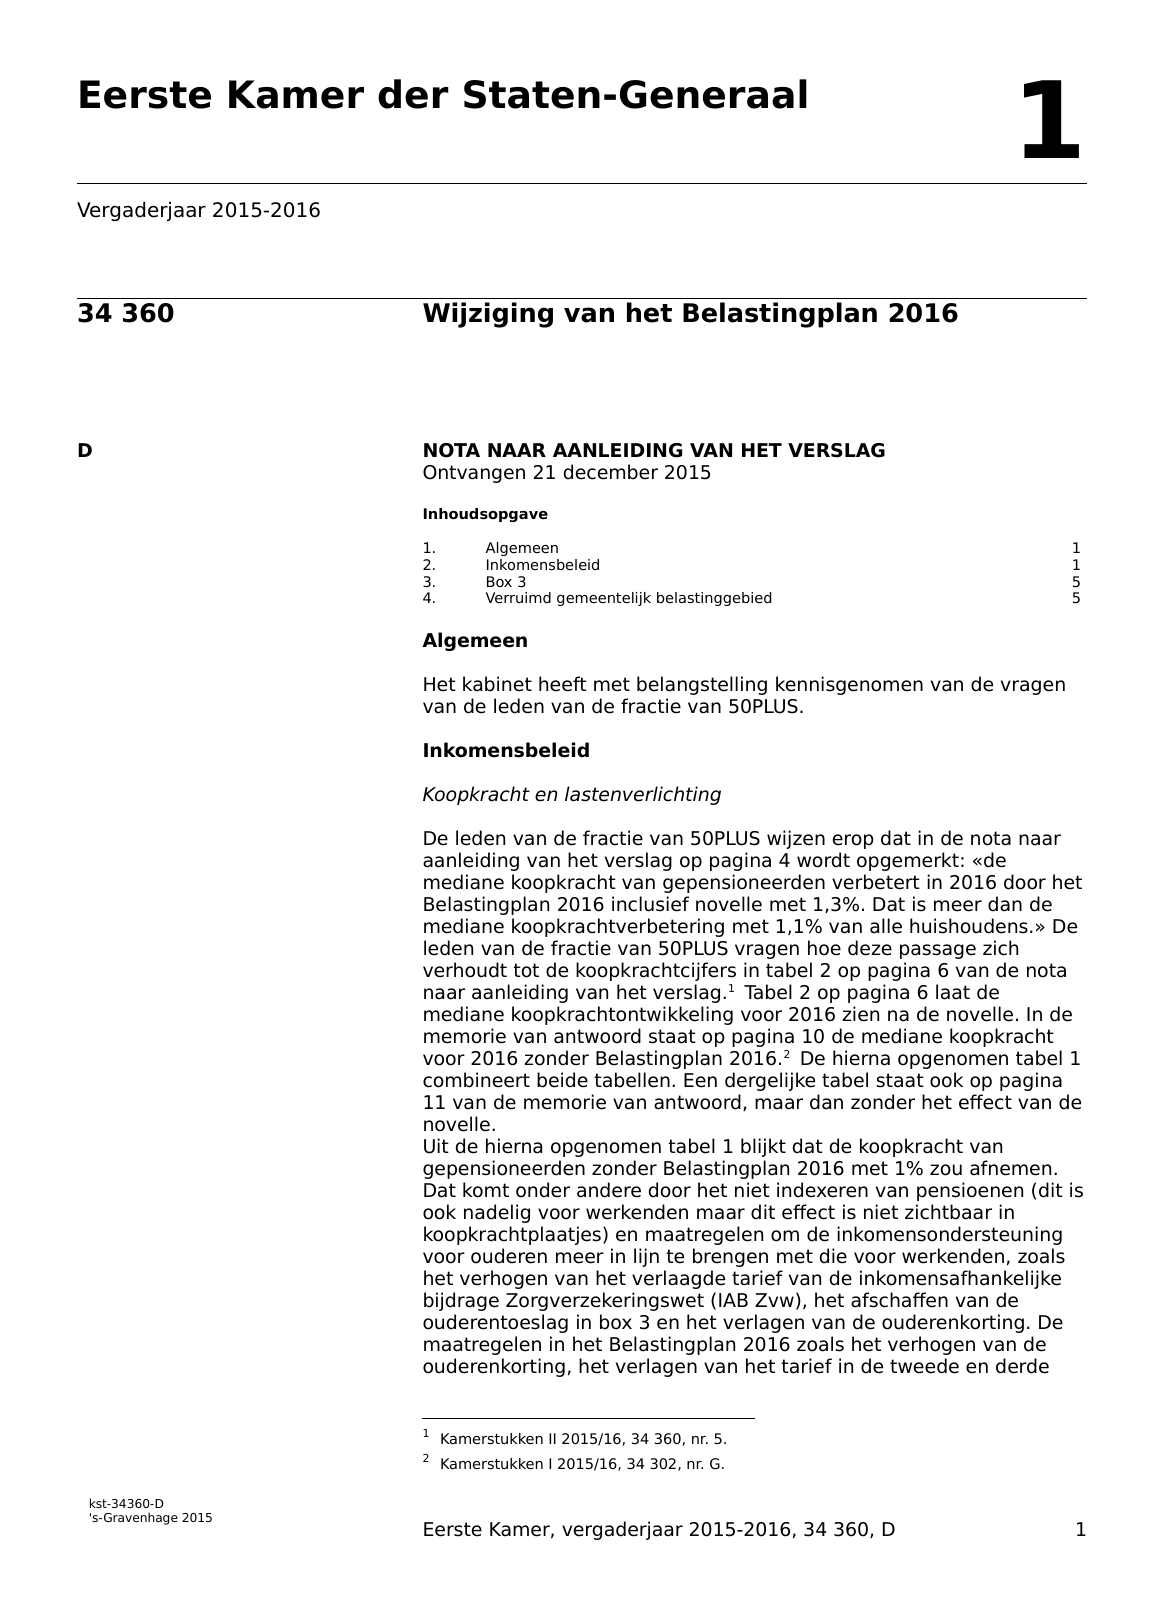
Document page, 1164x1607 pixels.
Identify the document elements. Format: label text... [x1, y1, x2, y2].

table_cell Vergaderjaar 2015-2016 [77, 184, 1087, 298]
table_cell 5 [1028, 590, 1087, 607]
text Kamerstukken I 2015/16, 34 302, nr. G. [422, 1452, 1087, 1474]
subtitle Inkomensbeleid [422, 740, 1087, 762]
subtitle D NOTA NAAR AANLEIDING VAN HET VERSLAG [77, 440, 1087, 462]
table_cell 4. [422, 590, 479, 607]
table_header Inhoudsopgave [422, 506, 1028, 522]
table_cell 5 [1028, 574, 1087, 590]
text 's-Gravenhage 2015 [88, 1511, 323, 1525]
subtitle Algemeen [422, 629, 1087, 652]
table_cell Box 3 [480, 574, 1028, 590]
table_header [1028, 506, 1087, 522]
text Uit de hierna opgenomen tabel 1 blijkt dat de koopkracht van gepensioneerden zonder Belastingplan 2016 met 1% zou afnemen. Dat komt onder andere door het niet indexeren van pensioenen (dit is ook nadelig voor werkenden maar dit effect is niet zichtbaar in koopkrachtplaatjes) en maatregelen om de inkomensondersteuning voor ouderen meer in lijn te brengen met die voor werkenden, zoals het verhogen van het verlaagde tarief van de inkomensafhankelijke bijdrage Zorgverzekeringswet (IAB Zvw), het afschaffen van de ouderentoeslag in box 3 en het verlagen van de ouderenkorting. De maatregelen in het Belastingplan 2016 zoals het verhogen van de ouderenkorting, het verlagen van het tarief in de tweede en derde [422, 1136, 1087, 1378]
table_header 1 [886, 59, 1087, 183]
table_cell [1028, 523, 1087, 539]
table_cell 1 [1028, 540, 1087, 556]
table_header Eerste Kamer der Staten-Generaal [77, 59, 886, 183]
table_cell Verruimd gemeentelijk belastinggebied [480, 590, 1028, 607]
table_cell 1 [1028, 556, 1087, 573]
table_cell 1. [422, 540, 479, 556]
table_cell Algemeen [480, 540, 1028, 556]
text Het kabinet heeft met belangstelling kennisgenomen van de vragen van de leden van de fractie van 50PLUS. [422, 674, 1087, 718]
text kst-34360-D [88, 1497, 323, 1511]
table_cell 3. [422, 574, 479, 590]
table_cell [422, 523, 479, 539]
subtitle 34 360 Wijziging van het Belastingplan 2016 [77, 299, 1087, 329]
text Kamerstukken II 2015/16, 34 360, nr. 5. [422, 1427, 1087, 1449]
table_cell 2. [422, 556, 479, 573]
table_cell Inkomensbeleid [480, 556, 1028, 573]
text Ontvangen 21 december 2015 [422, 462, 1087, 484]
subtitle Koopkracht en lastenverlichting [422, 784, 1087, 806]
text De leden van de fractie van 50PLUS wijzen erop dat in de nota naar aanleiding van het verslag op pagina 4 wordt opgemerkt: «de mediane koopkracht van gepensioneerden verbetert in 2016 door het Belastingplan 2016 inclusief novelle met 1,3%. Dat is meer dan de mediane koopkrachtverbetering met 1,1% van alle huishoudens.» De leden van de fractie van 50PLUS vragen hoe deze passage zich verhoudt tot de koopkrachtcijfers in tabel 2 op pagina 6 van de nota naar aanleiding van het verslag. Tabel 2 op pagina 6 laat de mediane koopkrachtontwikkeling voor 2016 zien na de novelle. In de memorie van antwoord staat op pagina 10 de mediane koopkracht voor 2016 zonder Belastingplan 2016. De hierna opgenomen tabel 1 combineert beide tabellen. Een dergelijke tabel staat ook op pagina 11 van de memorie van antwoord, maar dan zonder het effect van de novelle. [422, 828, 1087, 1136]
table_cell [480, 523, 1028, 539]
